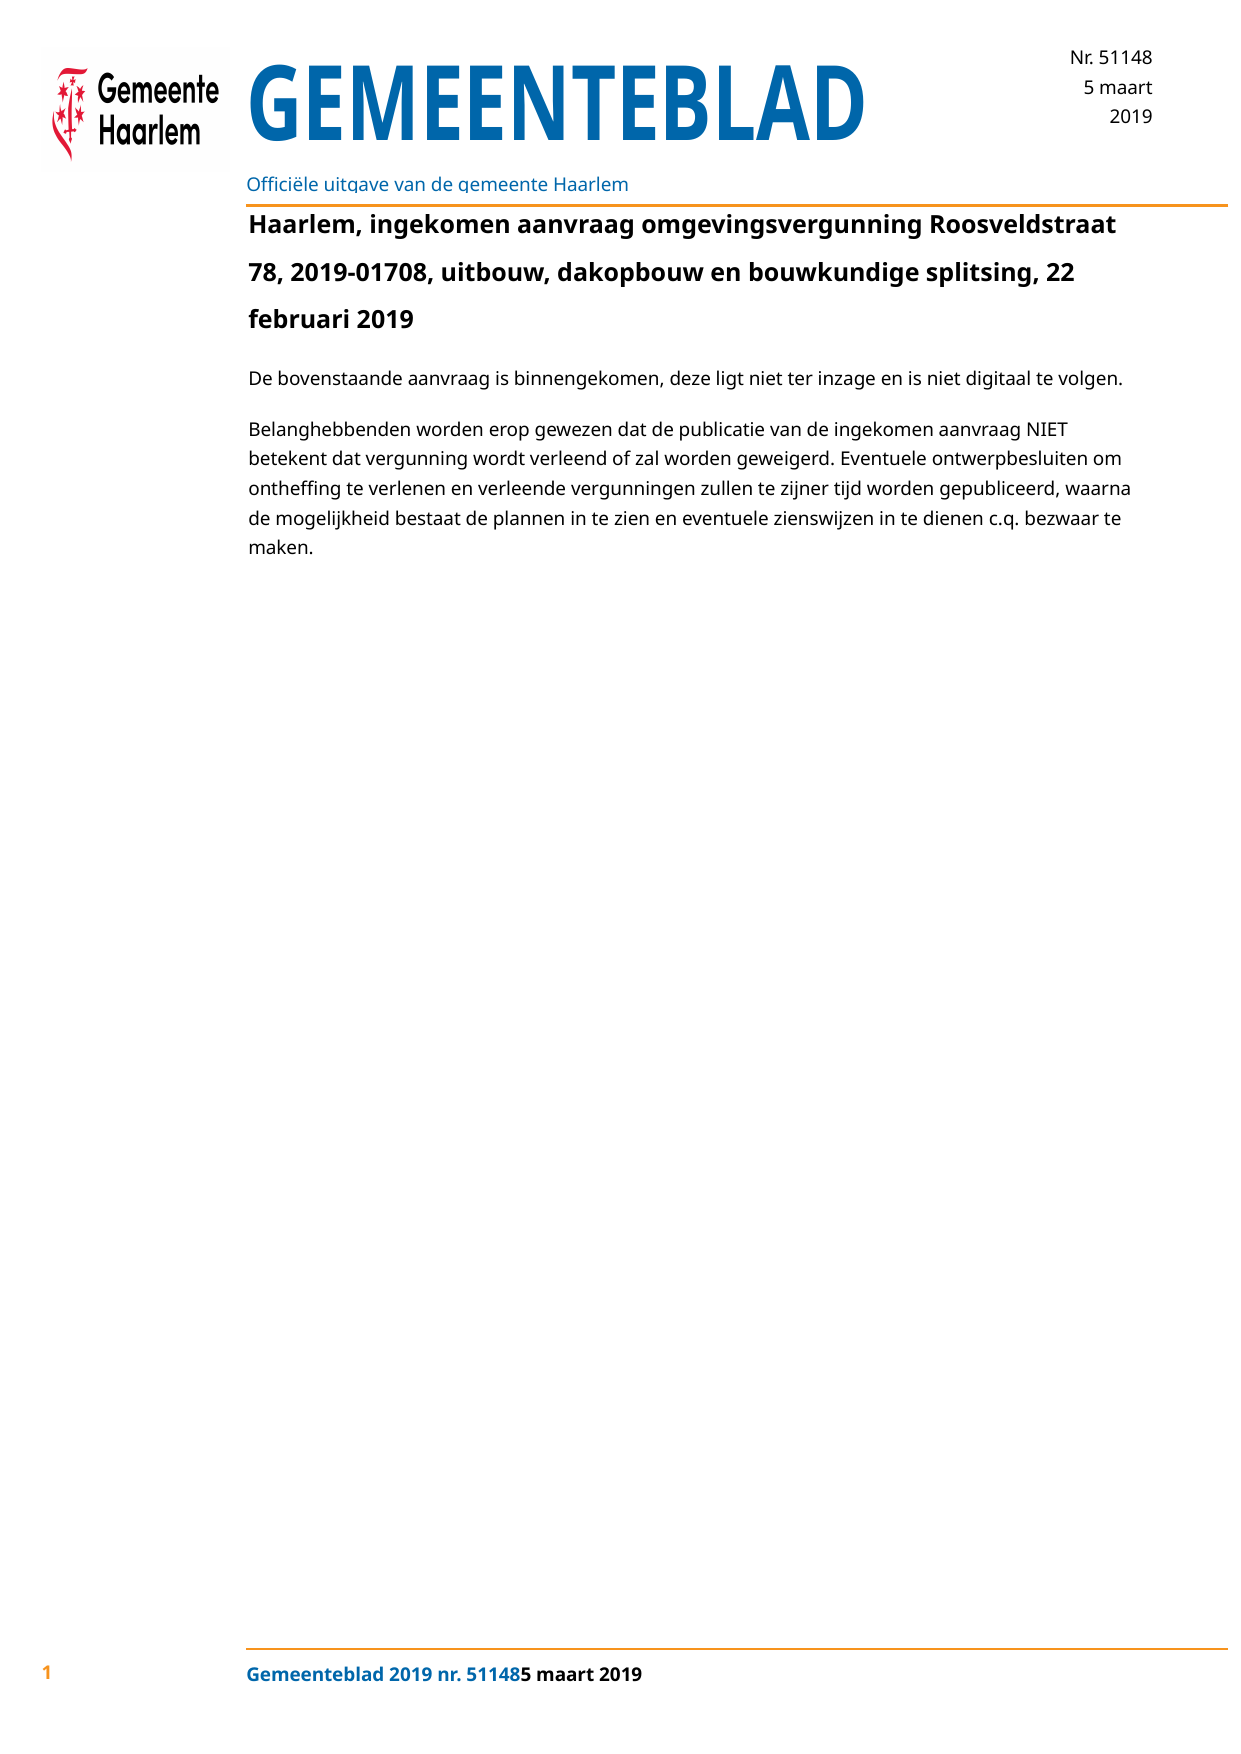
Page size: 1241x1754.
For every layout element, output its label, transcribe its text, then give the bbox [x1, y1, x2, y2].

text De bovenstaande aanvraag is binnengekomen, deze ligt niet ter inzage en is niet digitaal te volgen. [248, 366, 1152, 391]
picture [41, 47, 231, 172]
text Belanghebbenden worden erop gewezen dat de publicatie van de ingekomen aanvraag NIET betekent dat vergunning wordt verleend of zal worden geweigerd. Eventuele ontwerpbesluiten om ontheffing te verlenen en verleende vergunningen zullen te zijner tijd worden gepubliceerd, waarna de mogelijkheid bestaat de plannen in te zien en eventuele zienswijzen in te dienen c.q. bezwaar te maken. [248, 416, 1152, 560]
text Haarlem, ingekomen aanvraag omgevingsvergunning Roosveldstraat 78, 2019-01708, uitbouw, dakopbouw en bouwkundige splitsing, 22 februari 2019 [248, 207, 1152, 336]
